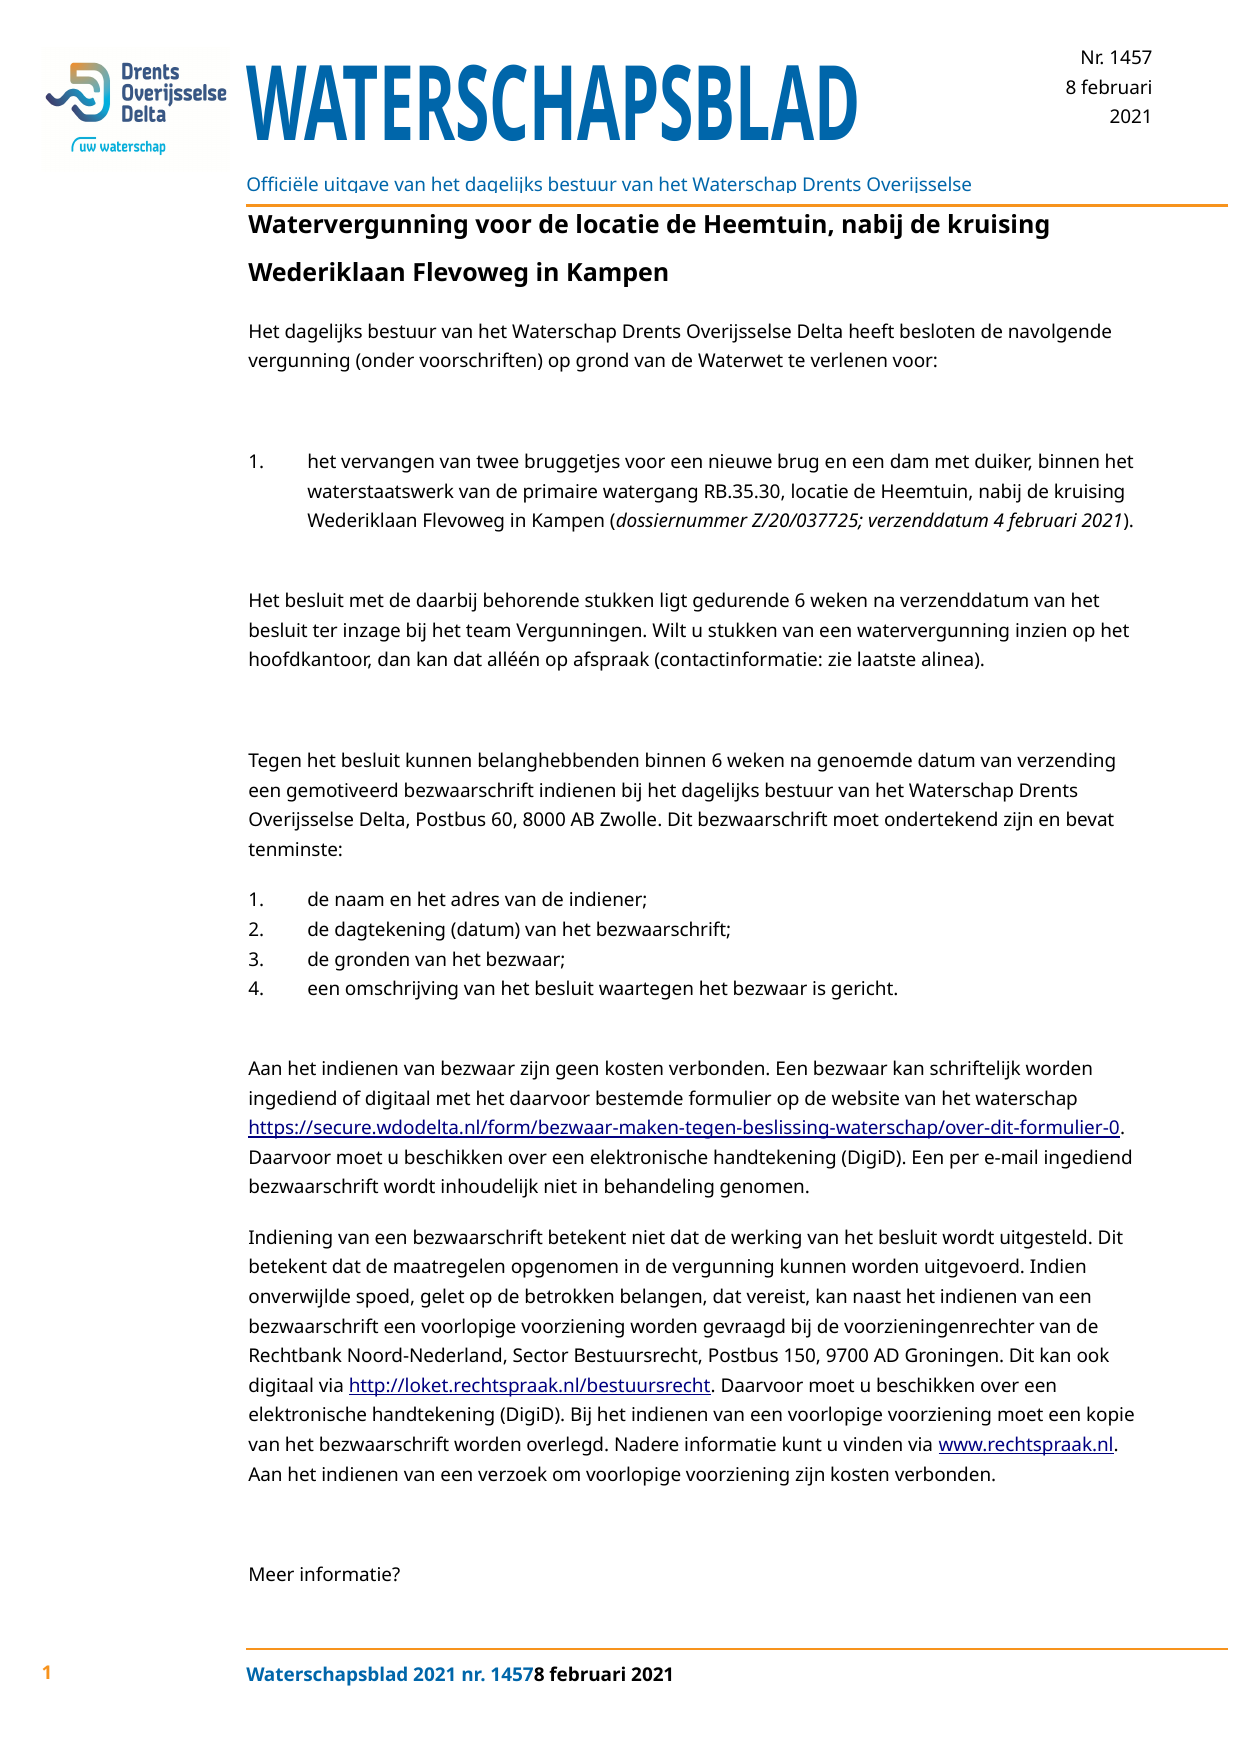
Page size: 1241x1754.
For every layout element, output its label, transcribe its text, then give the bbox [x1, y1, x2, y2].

text Watervergunning voor de locatie de Heemtuin, nabij de kruising Wederiklaan Flevoweg in Kampen [248, 207, 1152, 288]
text Aan het indienen van bezwaar zijn geen kosten verbonden. Een bezwaar kan schriftelijk worden ingediend of digitaal met het daarvoor bestemde formulier op de website van het waterschap https://secure.wdodelta.nl/form/bezwaar-maken-tegen-beslissing-waterschap/over-dit-formulier-0. Daarvoor moet u beschikken over een elektronische handtekening (DigiD). Een per e-mail ingediend bezwaarschrift wordt inhoudelijk niet in behandeling genomen. [248, 1055, 1152, 1199]
list het vervangen van twee bruggetjes voor een nieuwe brug en een dam met duiker, binnen het waterstaatswerk van de primaire watergang RB.35.30, locatie de Heemtuin, nabij de kruising Wederiklaan Flevoweg in Kampen (dossiernummer Z/20/037725; verzenddatum 4 februari 2021). [248, 448, 1152, 533]
text Het besluit met de daarbij behorende stukken ligt gedurende 6 weken na verzenddatum van het besluit ter inzage bij het team Vergunningen. Wilt u stukken van een watervergunning inzien op het hoofdkantoor, dan kan dat alléén op afspraak (contactinformatie: zie laatste alinea). [248, 587, 1152, 672]
text Tegen het besluit kunnen belanghebbenden binnen 6 weken na genoemde datum van verzending een gemotiveerd bezwaarschrift indienen bij het dagelijks bestuur van het Waterschap Drents Overijsselse Delta, Postbus 60, 8000 AB Zwolle. Dit bezwaarschrift moet ondertekend zijn en bevat tenminste: [248, 747, 1152, 862]
list een omschrijving van het besluit waartegen het bezwaar is gericht. [248, 975, 1152, 1001]
text Het dagelijks bestuur van het Waterschap Drents Overijsselse Delta heeft besloten de navolgende vergunning (onder voorschriften) op grond van de Waterwet te verlenen voor: [248, 318, 1152, 373]
text Meer informatie? [248, 1562, 1152, 1587]
list de dagtekening (datum) van het bezwaarschrift; [248, 916, 1152, 942]
text Indiening van een bezwaarschrift betekent niet dat de werking van het besluit wordt uitgesteld. Dit betekent dat de maatregelen opgenomen in de vergunning kunnen worden uitgevoerd. Indien onverwijlde spoed, gelet op de betrokken belangen, dat vereist, kan naast het indienen van een bezwaarschrift een voorlopige voorziening worden gevraagd bij de voorzieningenrechter van de Rechtbank Noord-Nederland, Sector Bestuursrecht, Postbus 150, 9700 AD Groningen. Dit kan ook digitaal via http://loket.rechtspraak.nl/bestuursrecht. Daarvoor moet u beschikken over een elektronische handtekening (DigiD). Bij het indienen van een voorlopige voorziening moet een kopie van het bezwaarschrift worden overlegd. Nadere informatie kunt u vinden via www.rechtspraak.nl. Aan het indienen van een verzoek om voorlopige voorziening zijn kosten verbonden. [248, 1224, 1152, 1487]
list de gronden van het bezwaar; [248, 946, 1152, 972]
picture [41, 47, 231, 172]
list de naam en het adres van de indiener; [248, 887, 1152, 912]
